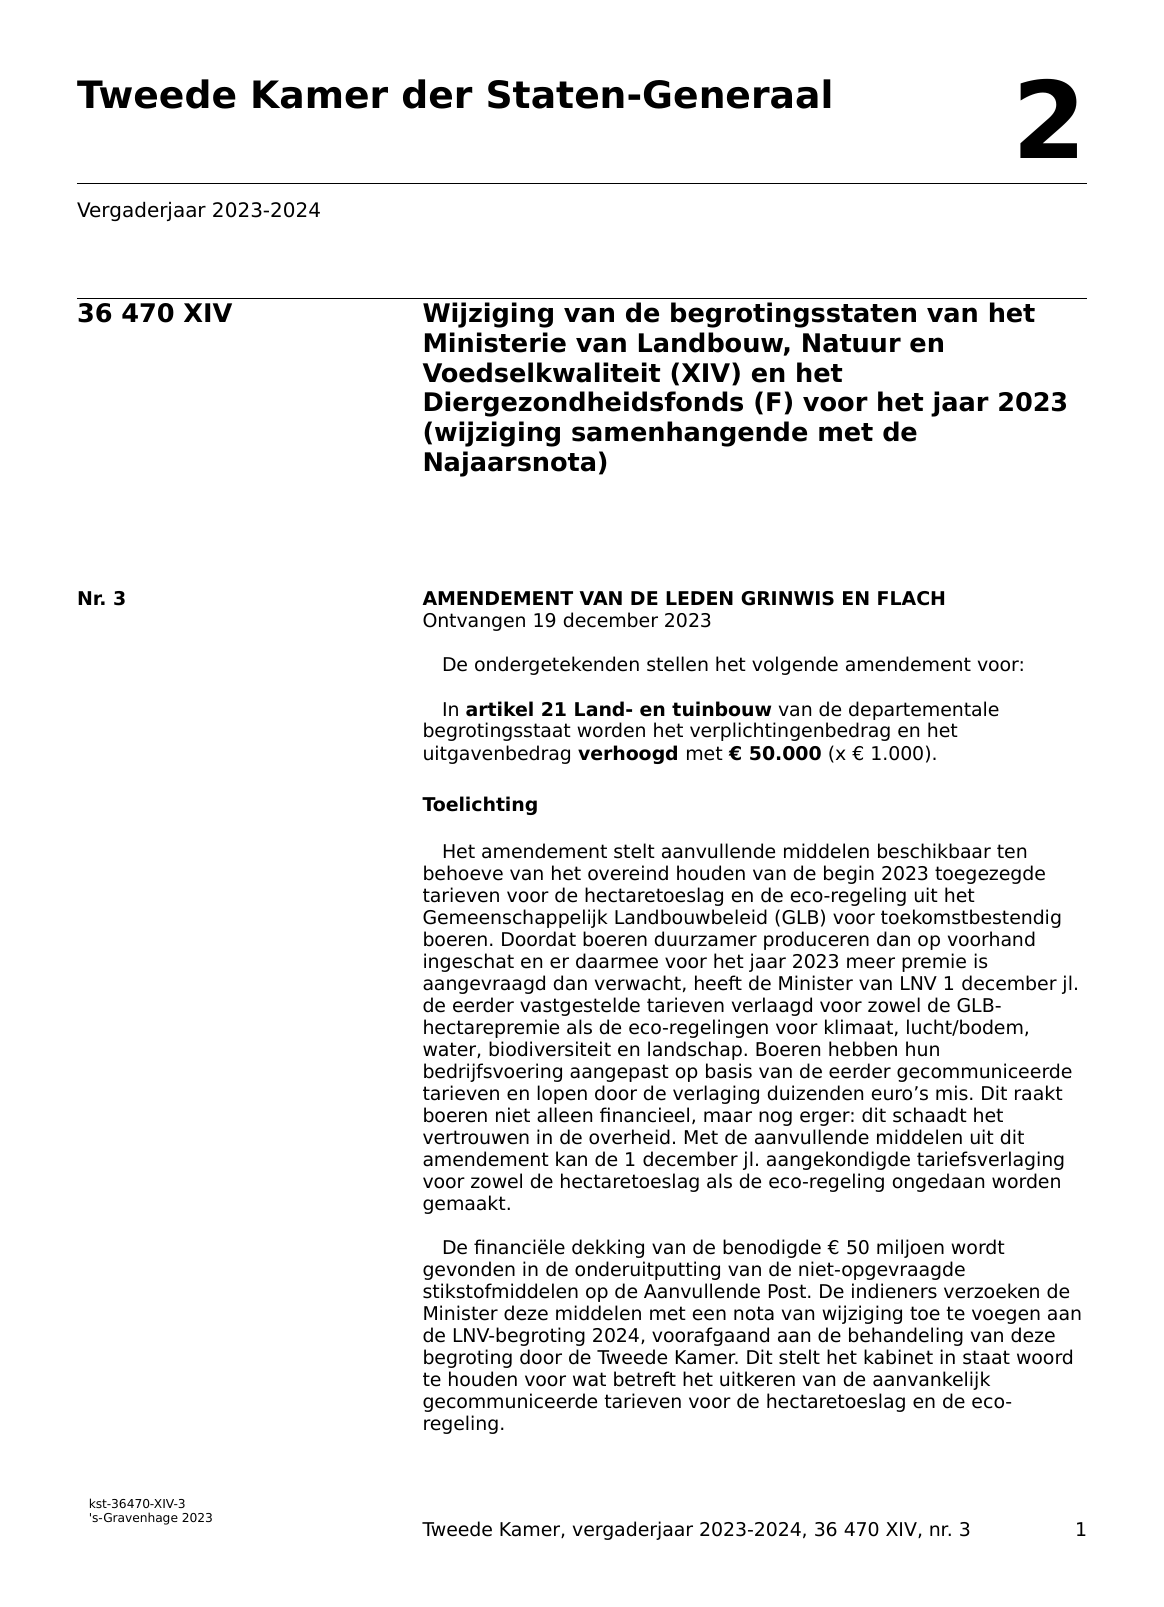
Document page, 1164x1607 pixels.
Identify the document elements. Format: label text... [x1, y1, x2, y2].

text kst-36470-XIV-3 [88, 1497, 323, 1511]
text 's-Gravenhage 2023 [88, 1511, 323, 1525]
text Het amendement stelt aanvullende middelen beschikbaar ten behoeve van het overeind houden van de begin 2023 toegezegde tarieven voor de hectaretoeslag en de eco-regeling uit het Gemeenschappelijk Landbouwbeleid (GLB) voor toekomstbestendig boeren. Doordat boeren duurzamer produceren dan op voorhand ingeschat en er daarmee voor het jaar 2023 meer premie is aangevraagd dan verwacht, heeft de Minister van LNV 1 december jl. de eerder vastgestelde tarieven verlaagd voor zowel de GLB-hectarepremie als de eco-regelingen voor klimaat, lucht/bodem, water, biodiversiteit en landschap. Boeren hebben hun bedrijfsvoering aangepast op basis van de eerder gecommuniceerde tarieven en lopen door de verlaging duizenden euro’s mis. Dit raakt boeren niet alleen financieel, maar nog erger: dit schaadt het vertrouwen in de overheid. Met de aanvullende middelen uit dit amendement kan de 1 december jl. aangekondigde tariefsverlaging voor zowel de hectaretoeslag als de eco-regeling ongedaan worden gemaakt. [422, 841, 1087, 1215]
subtitle Toelichting [422, 794, 1087, 816]
subtitle Nr. 3 AMENDEMENT VAN DE LEDEN GRINWIS EN FLACH [77, 588, 1087, 610]
table_cell Vergaderjaar 2023-2024 [77, 184, 1087, 298]
table_header Tweede Kamer der Staten-Generaal [77, 59, 886, 183]
text De ondergetekenden stellen het volgende amendement voor: [422, 654, 1087, 676]
text De financiële dekking van de benodigde € 50 miljoen wordt gevonden in de onderuitputting van de niet-opgevraagde stikstofmiddelen op de Aanvullende Post. De indieners verzoeken de Minister deze middelen met een nota van wijziging toe te voegen aan de LNV-begroting 2024, voorafgaand aan de behandeling van deze begroting door de Tweede Kamer. Dit stelt het kabinet in staat woord te houden voor wat betreft het uitkeren van de aanvankelijk gecommuniceerde tarieven voor de hectaretoeslag en de eco-regeling. [422, 1237, 1087, 1435]
subtitle 36 470 XIV Wijziging van de begrotingsstaten van het Ministerie van Landbouw, Natuur en Voedselkwaliteit (XIV) en het Diergezondheidsfonds (F) voor het jaar 2023 (wijziging samenhangende met de Najaarsnota) [77, 299, 1087, 477]
text In artikel 21 Land- en tuinbouw van de departementale begrotingsstaat worden het verplichtingenbedrag en het uitgavenbedrag verhoogd met € 50.000 (x € 1.000). [422, 698, 1087, 764]
table_header 2 [886, 59, 1087, 183]
text Ontvangen 19 december 2023 [422, 610, 1087, 632]
